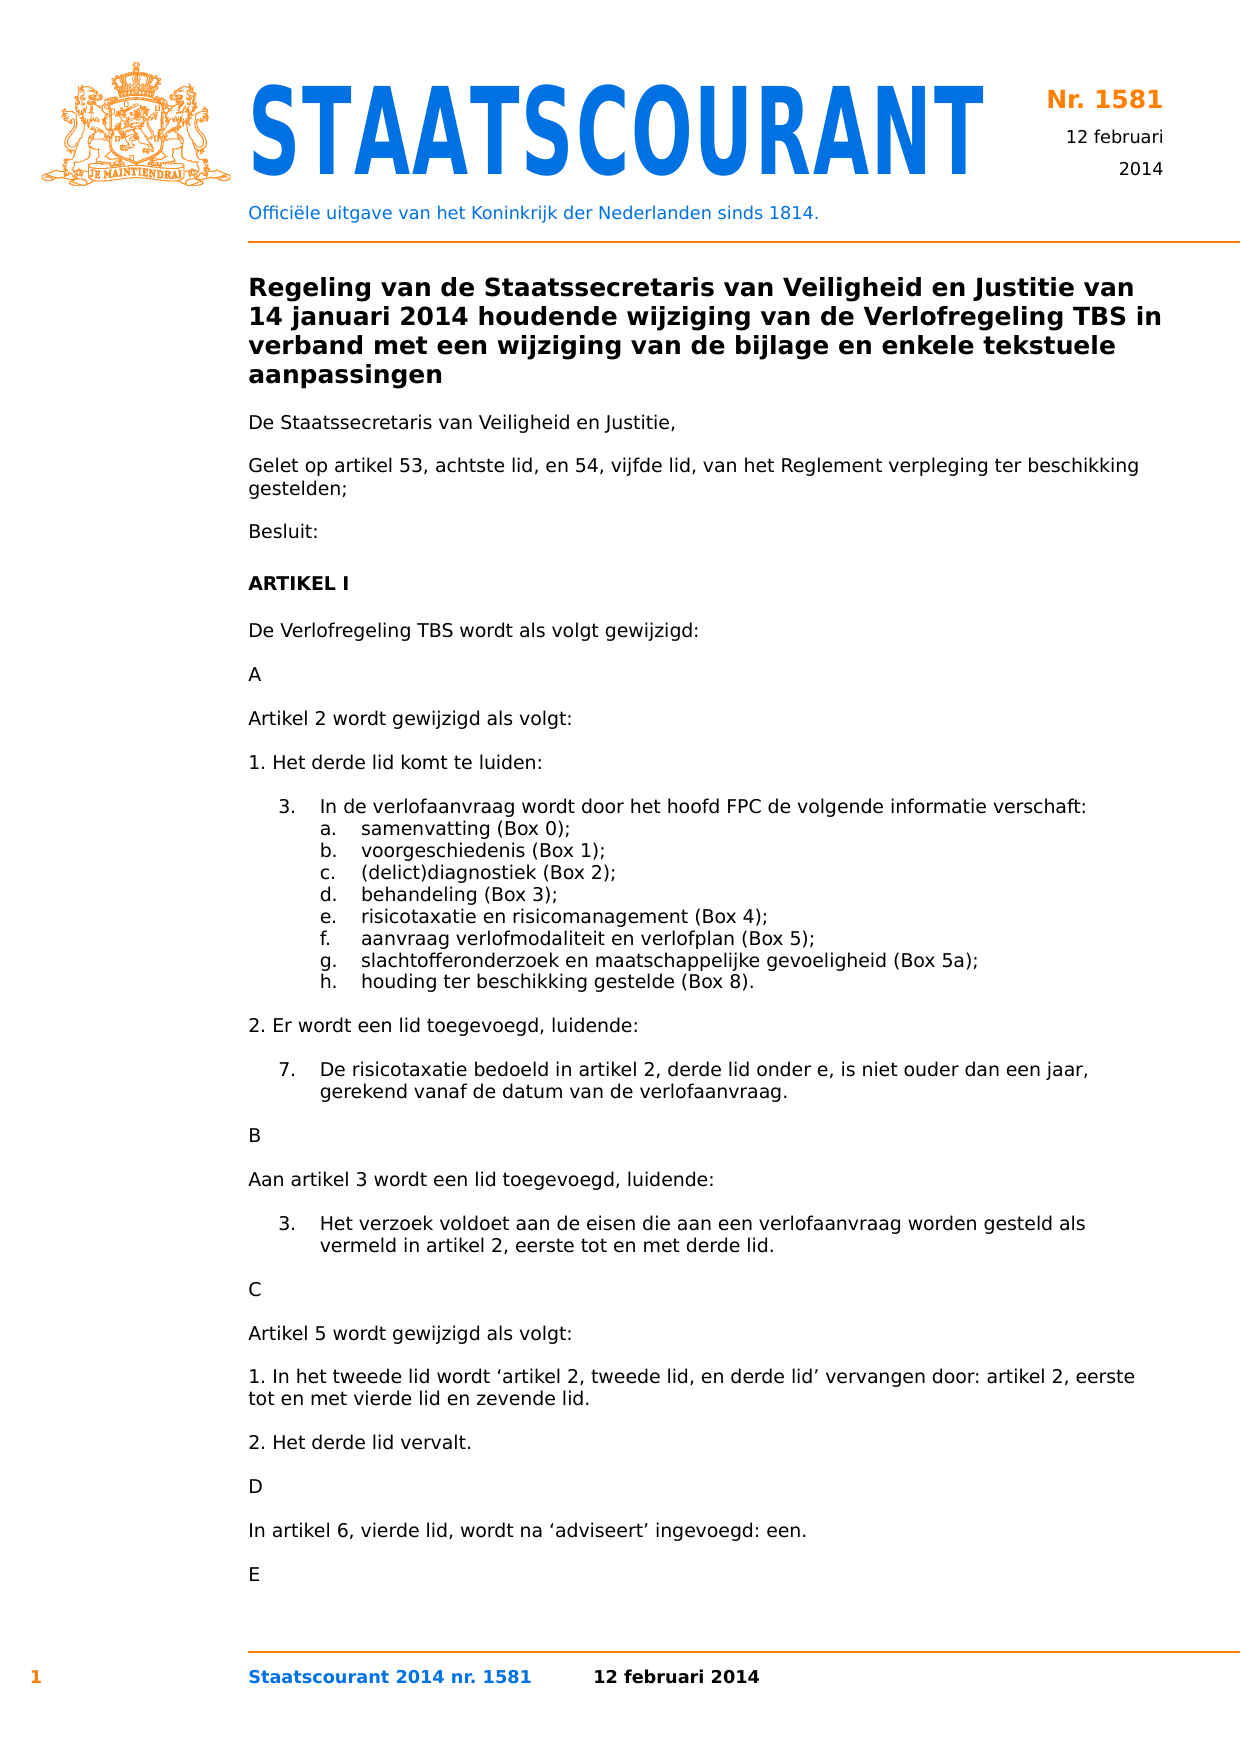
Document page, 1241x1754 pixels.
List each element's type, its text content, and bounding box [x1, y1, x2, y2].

text a. samenvatting (Box 0); [319, 818, 1163, 839]
text Besluit: [248, 521, 1163, 543]
text E [248, 1564, 1163, 1586]
text C [248, 1278, 1163, 1301]
text 1. Het derde lid komt te luiden: [248, 752, 1163, 774]
text f. aanvraag verlofmodaliteit en verlofplan (Box 5); [319, 927, 1163, 949]
text c. (delict)diagnostiek (Box 2); [319, 862, 1163, 883]
text 3. In de verlofaanvraag wordt door het hoofd FPC de volgende informatie verschaft: [278, 796, 1163, 818]
text In artikel 6, vierde lid, wordt na ‘adviseert’ ingevoegd: een. [248, 1520, 1163, 1542]
subtitle ARTIKEL I [248, 573, 1163, 595]
text b. voorgeschiedenis (Box 1); [319, 839, 1163, 862]
table_header STAATSCOURANT [248, 62, 998, 203]
text De Verlofregeling TBS wordt als volgt gewijzigd: [248, 620, 1163, 642]
table_cell Officiële uitgave van het Koninkrijk der Nederlanden sinds 1814. [248, 203, 1240, 241]
text d. behandeling (Box 3); [319, 883, 1163, 906]
text 3. Het verzoek voldoet aan de eisen die aan een verlofaanvraag worden gesteld als vermeld in artikel 2, eerste tot en met derde lid. [278, 1213, 1163, 1257]
table_cell 12 februari [998, 121, 1240, 153]
text Artikel 5 wordt gewijzigd als volgt: [248, 1322, 1163, 1344]
text De Staatssecretaris van Veiligheid en Justitie, [248, 412, 1163, 433]
text Artikel 2 wordt gewijzigd als volgt: [248, 708, 1163, 730]
text B [248, 1125, 1163, 1147]
text Aan artikel 3 wordt een lid toegevoegd, luidende: [248, 1169, 1163, 1191]
text g. slachtofferonderzoek en maatschappelijke gevoeligheid (Box 5a); [319, 949, 1163, 971]
table_header Nr. 1581 [998, 62, 1240, 121]
text 2. Het derde lid vervalt. [248, 1432, 1163, 1454]
subtitle Regeling van de Staatssecretaris van Veiligheid en Justitie van 14 januari 2014 houdende wijziging van de Verlofregeling TBS in verband met een wijziging van de bijlage en enkele tekstuele aanpassingen [248, 273, 1163, 390]
text A [248, 664, 1163, 686]
table_cell 2014 [998, 153, 1240, 203]
text h. houding ter beschikking gestelde (Box 8). [319, 971, 1163, 993]
picture [41, 62, 231, 186]
text Gelet op artikel 53, achtste lid, en 54, vijfde lid, van het Reglement verpleging ter beschikking gestelden; [248, 455, 1163, 499]
text 7. De risicotaxatie bedoeld in artikel 2, derde lid onder e, is niet ouder dan een jaar, gerekend vanaf de datum van de verlofaanvraag. [278, 1059, 1163, 1103]
text 2. Er wordt een lid toegevoegd, luidende: [248, 1015, 1163, 1037]
text D [248, 1476, 1163, 1498]
table_header [25, 62, 248, 241]
text e. risicotaxatie en risicomanagement (Box 4); [319, 906, 1163, 927]
text 1. In het tweede lid wordt ‘artikel 2, tweede lid, en derde lid’ vervangen door: artikel 2, eerste tot en met vierde lid en zevende lid. [248, 1366, 1163, 1410]
